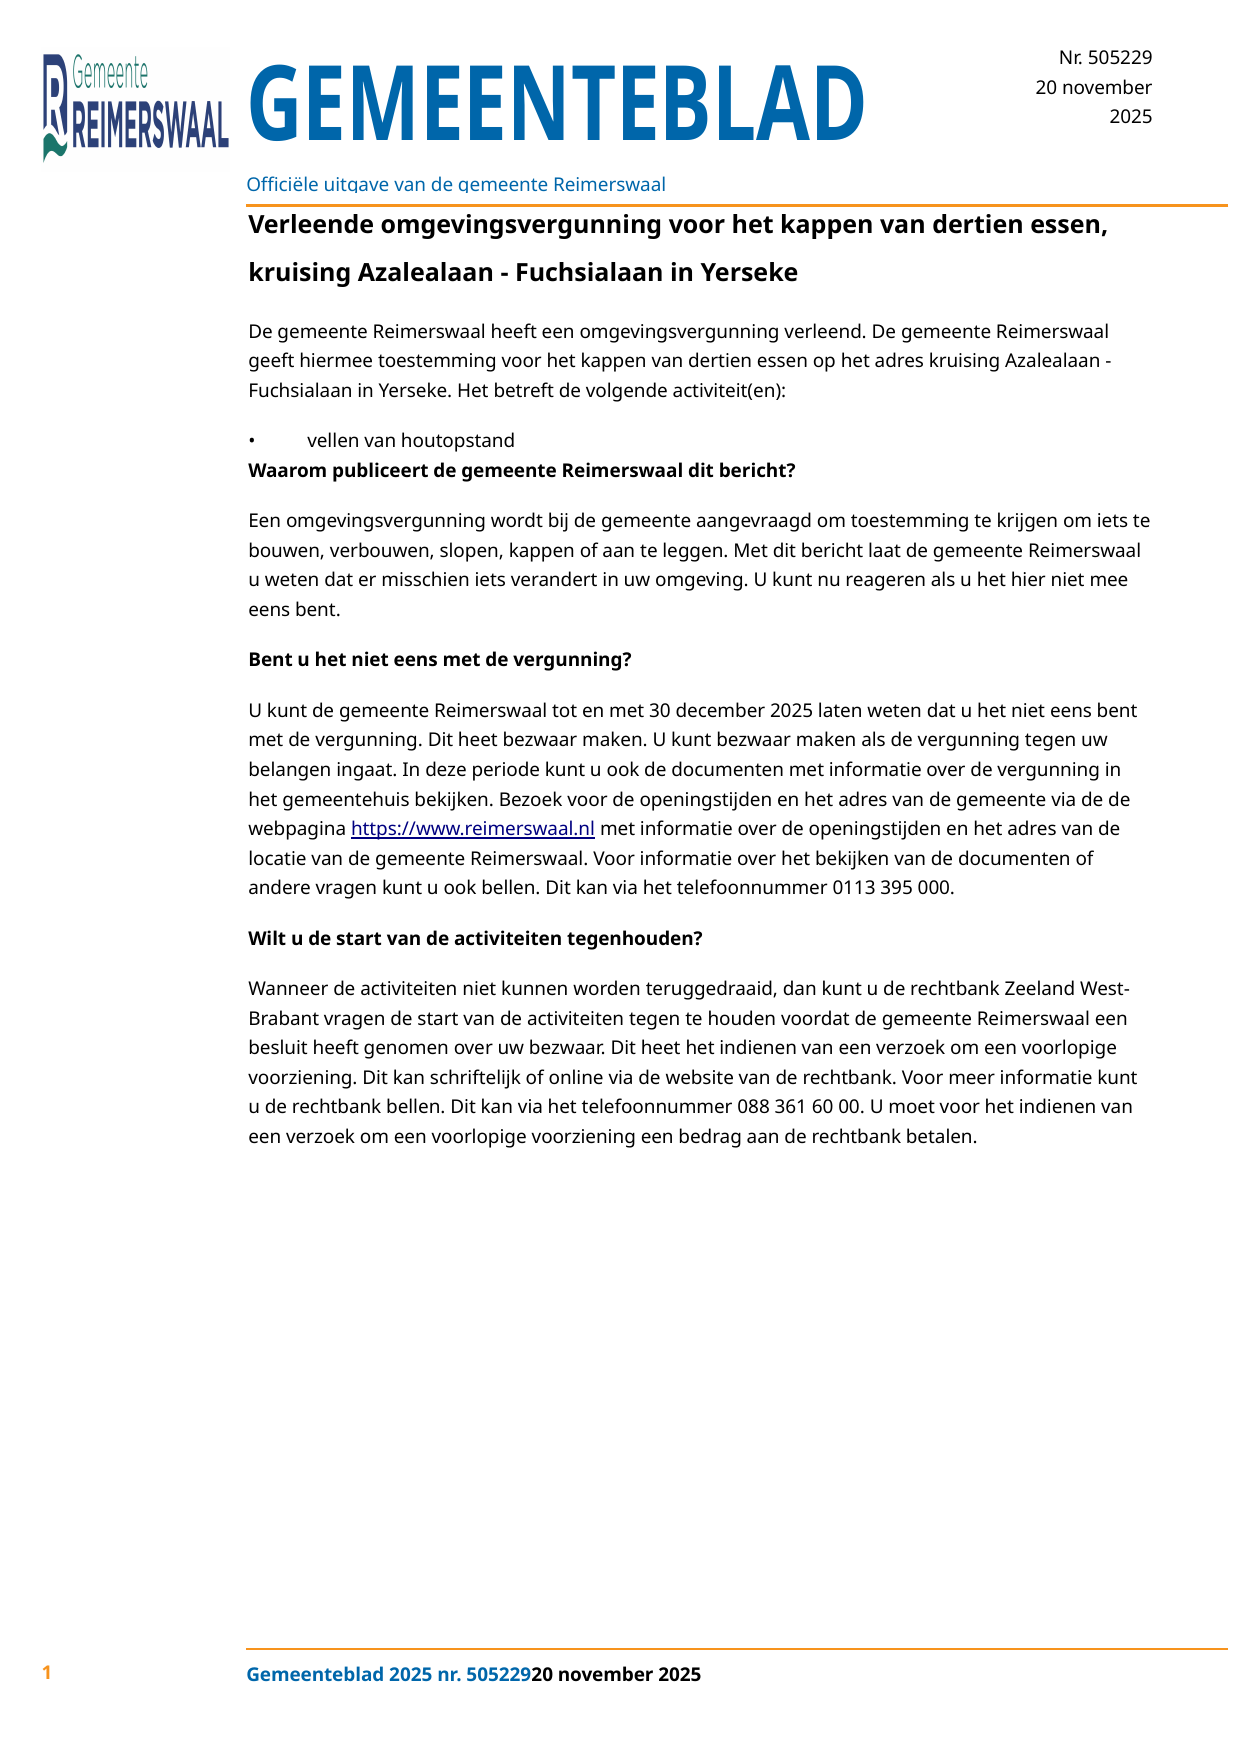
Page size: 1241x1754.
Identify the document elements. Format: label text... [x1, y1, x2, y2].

picture [41, 47, 231, 172]
text Een omgevingsvergunning wordt bij de gemeente aangevraagd om toestemming te krijgen om iets te bouwen, verbouwen, slopen, kappen of aan te leggen. Met dit bericht laat de gemeente Reimerswaal u weten dat er misschien iets verandert in uw omgeving. U kunt nu reageren als u het hier niet mee eens bent. [248, 507, 1152, 622]
text Bent u het niet eens met de vergunning? [248, 647, 1152, 672]
text Waarom publiceert de gemeente Reimerswaal dit bericht? [248, 457, 1152, 483]
list vellen van houtopstand [248, 427, 1152, 453]
text Verleende omgevingsvergunning voor het kappen van dertien essen, kruising Azalealaan - Fuchsialaan in Yerseke [248, 207, 1152, 288]
text De gemeente Reimerswaal heeft een omgevingsvergunning verleend. De gemeente Reimerswaal geeft hiermee toestemming voor het kappen van dertien essen op het adres kruising Azalealaan - Fuchsialaan in Yerseke. Het betreft de volgende activiteit(en): [248, 318, 1152, 403]
text U kunt de gemeente Reimerswaal tot en met 30 december 2025 laten weten dat u het niet eens bent met de vergunning. Dit heet bezwaar maken. U kunt bezwaar maken als de vergunning tegen uw belangen ingaat. In deze periode kunt u ook de documenten met informatie over de vergunning in het gemeentehuis bekijken. Bezoek voor de openingstijden en het adres van de gemeente via de de webpagina https://www.reimerswaal.nl met informatie over de openingstijden en het adres van de locatie van de gemeente Reimerswaal. Voor informatie over het bekijken van de documenten of andere vragen kunt u ook bellen. Dit kan via het telefoonnummer 0113 395 000. [248, 697, 1152, 900]
text Wilt u de start van de activiteiten tegenhouden? [248, 925, 1152, 951]
text Wanneer de activiteiten niet kunnen worden teruggedraaid, dan kunt u de rechtbank Zeeland West-Brabant vragen de start van de activiteiten tegen te houden voordat de gemeente Reimerswaal een besluit heeft genomen over uw bezwaar. Dit heet het indienen van een verzoek om een voorlopige voorziening. Dit kan schriftelijk of online via de website van de rechtbank. Voor meer informatie kunt u de rechtbank bellen. Dit kan via het telefoonnummer 088 361 60 00. U moet voor het indienen van een verzoek om een voorlopige voorziening een bedrag aan de rechtbank betalen. [248, 975, 1152, 1149]
